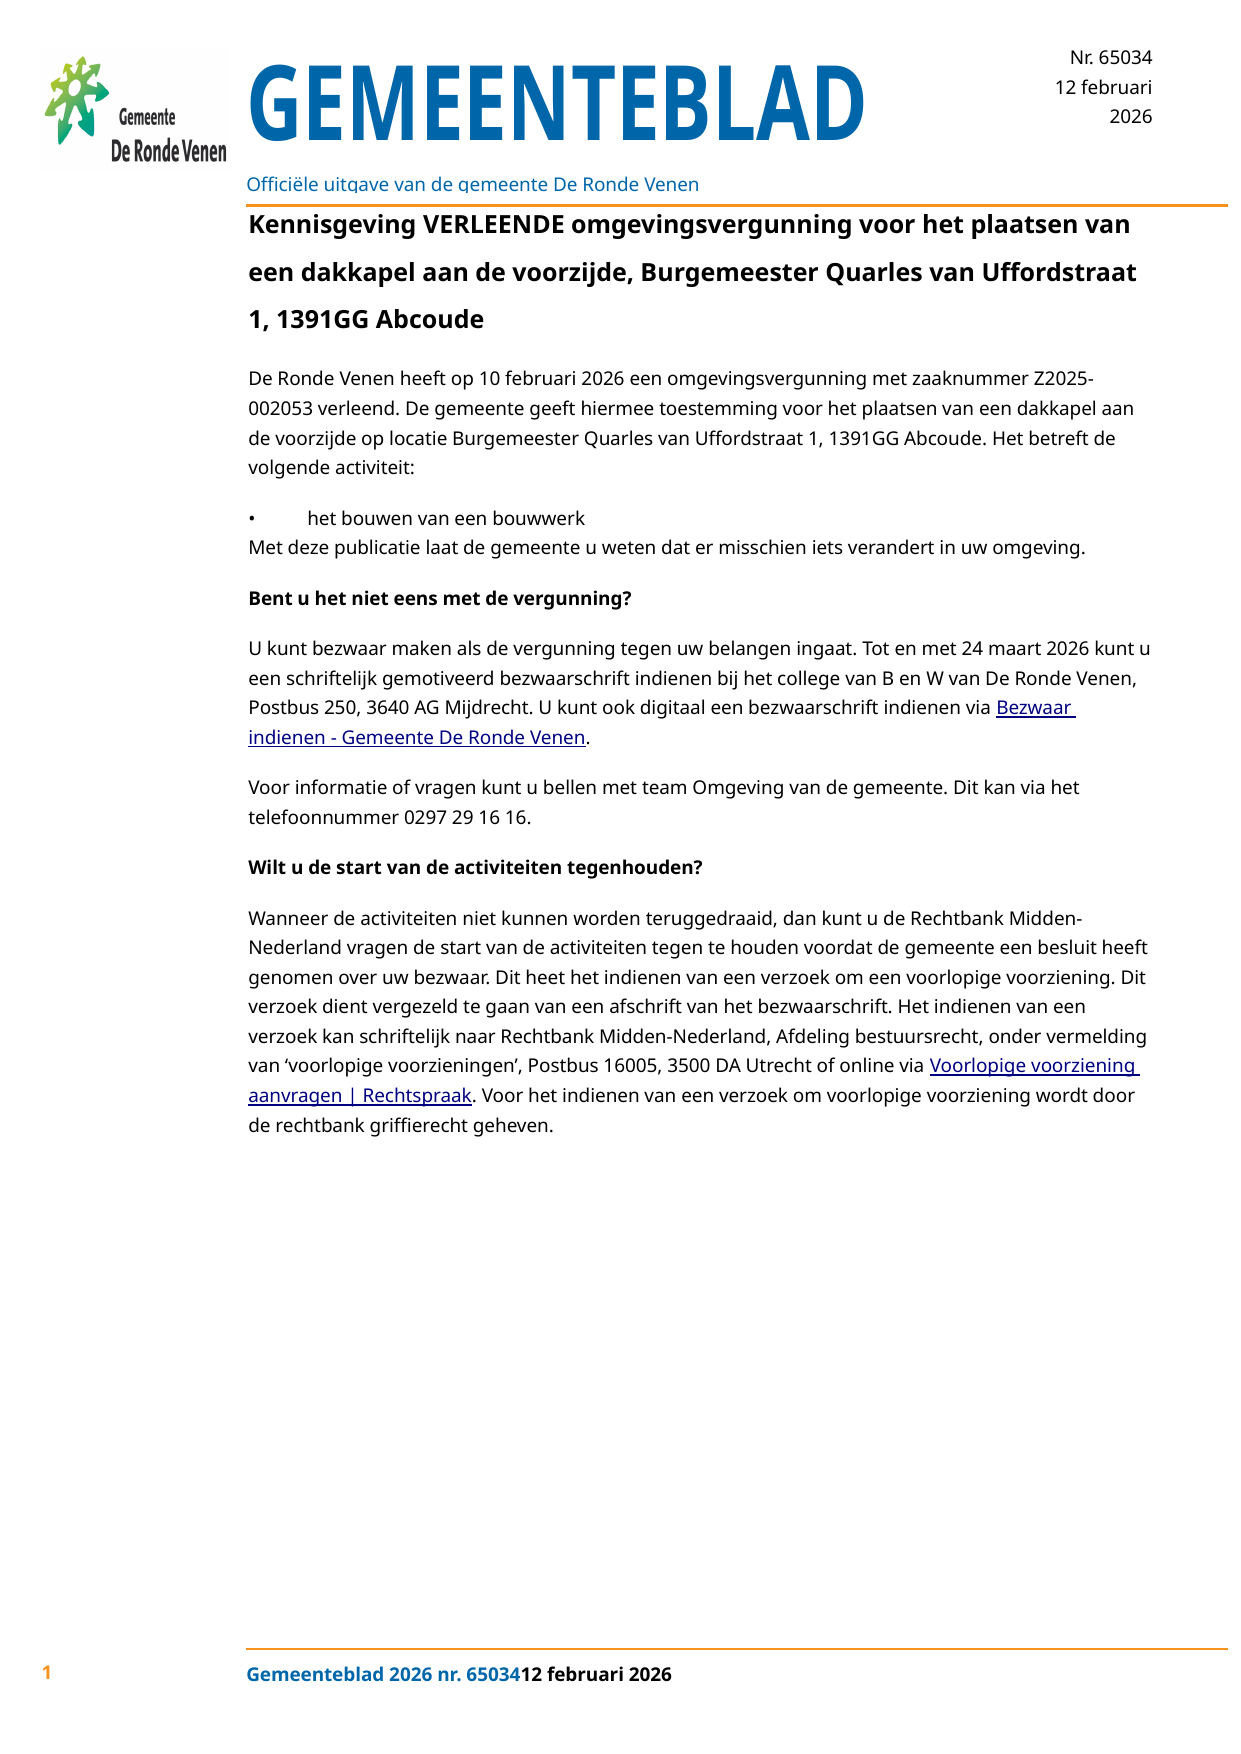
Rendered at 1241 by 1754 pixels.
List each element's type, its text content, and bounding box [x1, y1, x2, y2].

text Wanneer de activiteiten niet kunnen worden teruggedraaid, dan kunt u de Rechtbank Midden-Nederland vragen de start van de activiteiten tegen te houden voordat de gemeente een besluit heeft genomen over uw bezwaar. Dit heet het indienen van een verzoek om een voorlopige voorziening. Dit verzoek dient vergezeld te gaan van een afschrift van het bezwaarschrift. Het indienen van een verzoek kan schriftelijk naar Rechtbank Midden-Nederland, Afdeling bestuursrecht, onder vermelding van ‘voorlopige voorzieningen’, Postbus 16005, 3500 DA Utrecht of online via Voorlopige voorziening aanvragen | Rechtspraak. Voor het indienen van een verzoek om voorlopige voorziening wordt door de rechtbank griffierecht geheven. [248, 905, 1152, 1137]
text U kunt bezwaar maken als de vergunning tegen uw belangen ingaat. Tot en met 24 maart 2026 kunt u een schriftelijk gemotiveerd bezwaarschrift indienen bij het college van B en W van De Ronde Venen, Postbus 250, 3640 AG Mijdrecht. U kunt ook digitaal een bezwaarschrift indienen via Bezwaar indienen - Gemeente De Ronde Venen. [248, 635, 1152, 749]
text Bent u het niet eens met de vergunning? [248, 585, 1152, 610]
text Voor informatie of vragen kunt u bellen met team Omgeving van de gemeente. Dit kan via het telefoonnummer 0297 29 16 16. [248, 774, 1152, 829]
list het bouwen van een bouwwerk [248, 505, 1152, 530]
text De Ronde Venen heeft op 10 februari 2026 een omgevingsvergunning met zaaknummer Z2025-002053 verleend. De gemeente geeft hiermee toestemming voor het plaatsen van een dakkapel aan de voorzijde op locatie Burgemeester Quarles van Uffordstraat 1, 1391GG Abcoude. Het betreft de volgende activiteit: [248, 366, 1152, 480]
text Kennisgeving VERLEENDE omgevingsvergunning voor het plaatsen van een dakkapel aan de voorzijde, Burgemeester Quarles van Uffordstraat 1, 1391GG Abcoude [248, 207, 1152, 336]
picture [41, 47, 231, 172]
text Wilt u de start van de activiteiten tegenhouden? [248, 854, 1152, 880]
text Met deze publicatie laat de gemeente u weten dat er misschien iets verandert in uw omgeving. [248, 534, 1152, 560]
